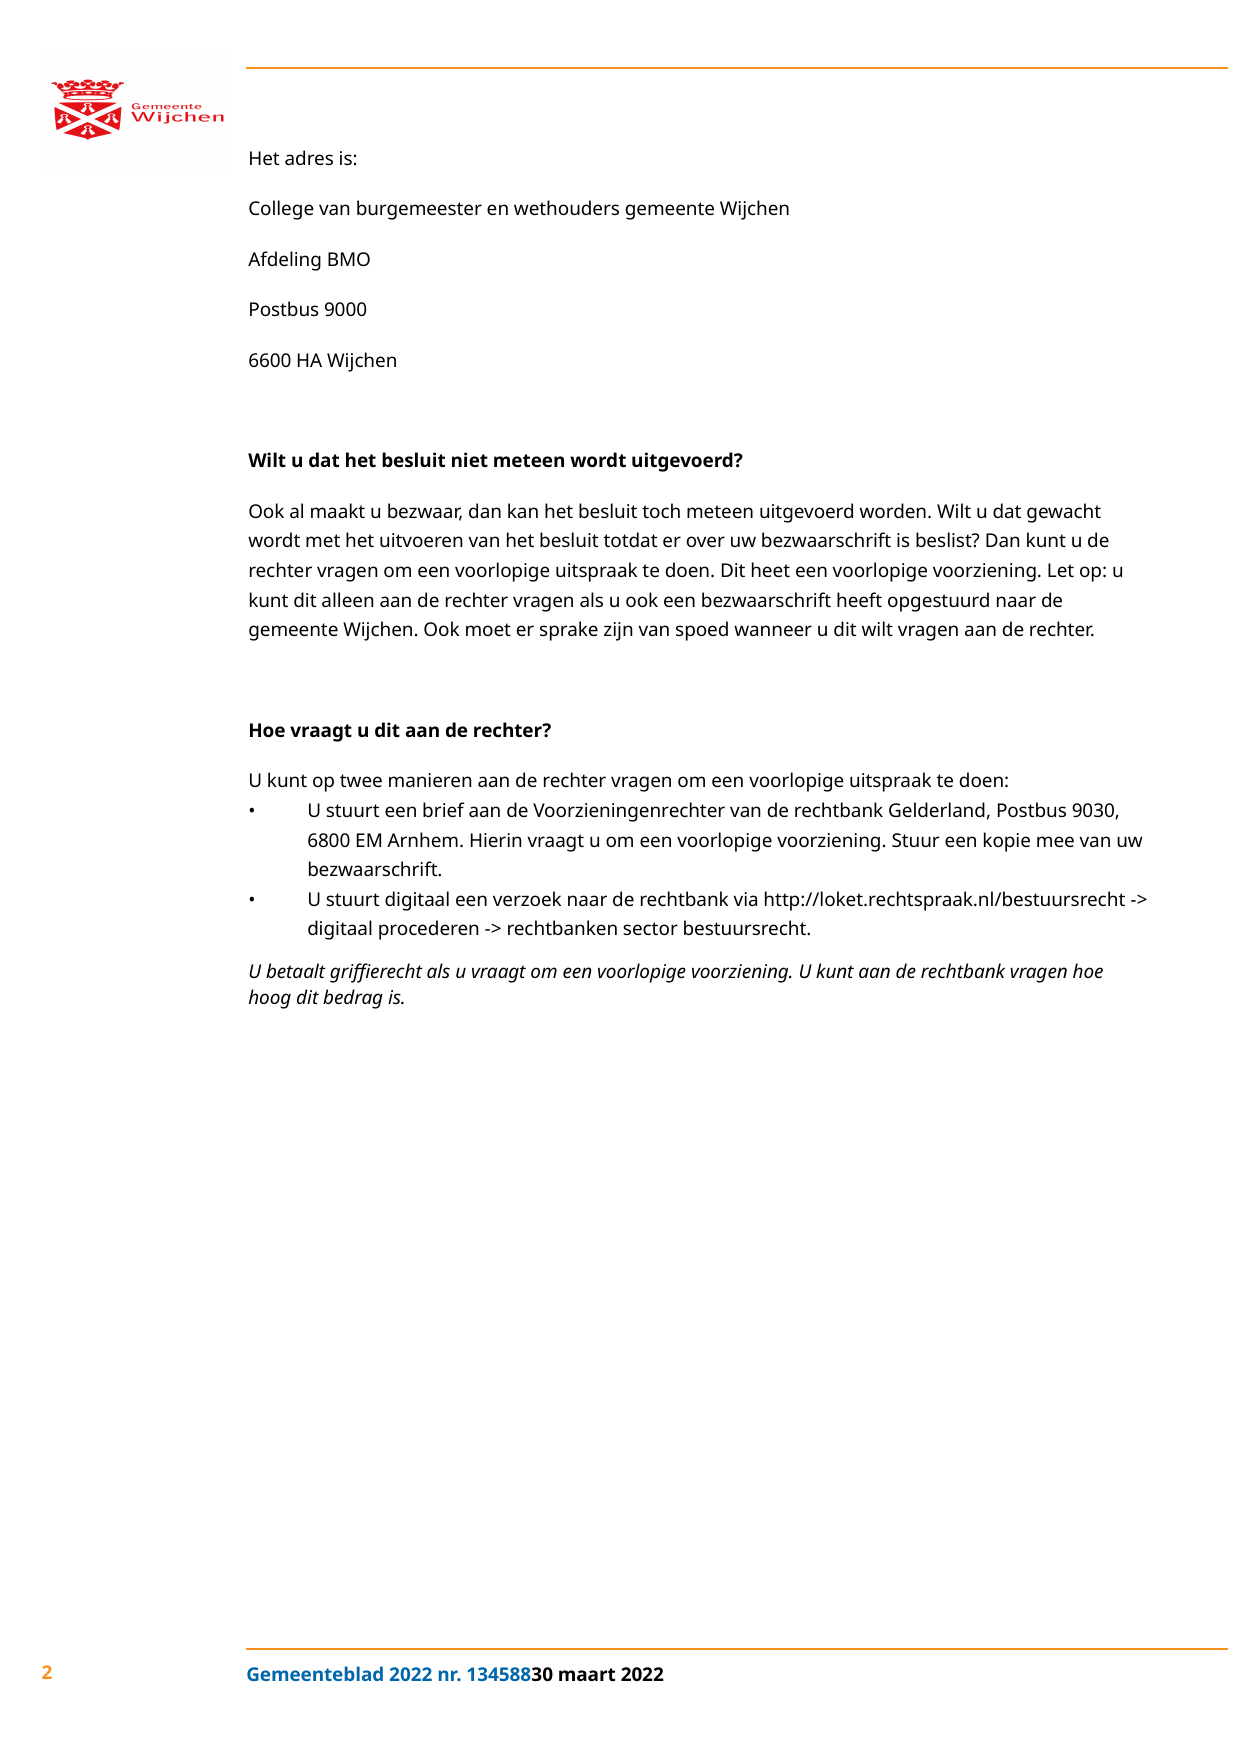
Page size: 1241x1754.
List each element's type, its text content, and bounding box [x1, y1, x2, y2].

text Ook al maakt u bezwaar, dan kan het besluit toch meteen uitgevoerd worden. Wilt u dat gewacht wordt met het uitvoeren van het besluit totdat er over uw bezwaarschrift is beslist? Dan kunt u de rechter vragen om een voorlopige uitspraak te doen. Dit heet een voorlopige voorziening. Let op: u kunt dit alleen aan de rechter vragen als u ook een bezwaarschrift heeft opgestuurd naar de gemeente Wijchen. Ook moet er sprake zijn van spoed wanneer u dit wilt vragen aan de rechter. [248, 498, 1152, 642]
text 6600 HA Wijchen [248, 347, 1152, 373]
list U stuurt een brief aan de Voorzieningenrechter van de rechtbank Gelderland, Postbus 9030, 6800 EM Arnhem. Hierin vraagt u om een voorlopige voorziening. Stuur een kopie mee van uw bezwaarschrift. [248, 797, 1152, 882]
text Wilt u dat het besluit niet meteen wordt uitgevoerd? [248, 448, 1152, 473]
text Hoe vraagt u dit aan de rechter? [248, 717, 1152, 743]
text Afdeling BMO [248, 246, 1152, 272]
list U stuurt digitaal een verzoek naar de rechtbank via http://loket.rechtspraak.nl/bestuursrecht -> digitaal procederen -> rechtbanken sector bestuursrecht. [248, 886, 1152, 941]
text U kunt op twee manieren aan de rechter vragen om een voorlopige uitspraak te doen: [248, 768, 1152, 793]
text U betaalt griffierecht als u vraagt om een voorlopige voorziening. U kunt aan de rechtbank vragen hoe hoog dit bedrag is. [248, 959, 1152, 1010]
picture [41, 47, 231, 172]
text College van burgemeester en wethouders gemeente Wijchen [248, 196, 1152, 221]
text Postbus 9000 [248, 296, 1152, 322]
text Het adres is: [248, 145, 1152, 171]
